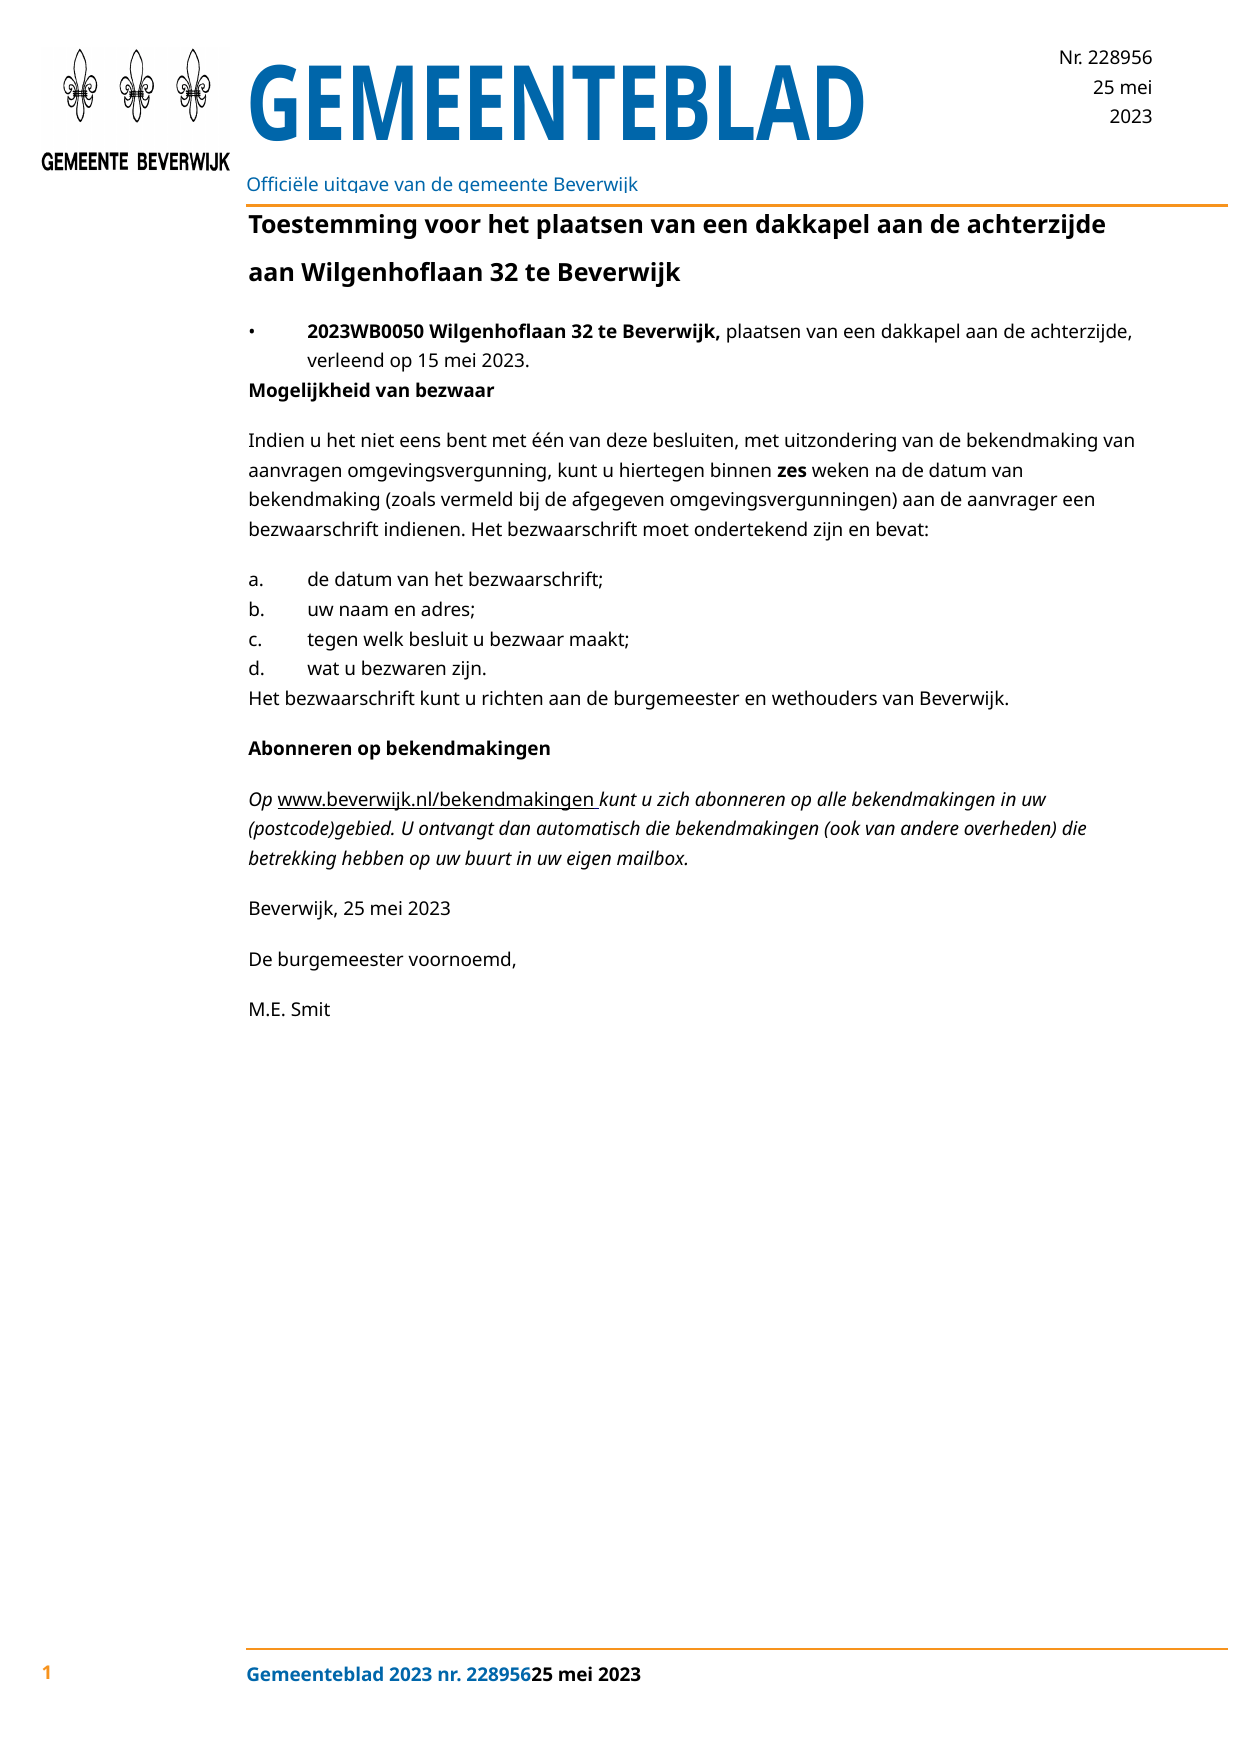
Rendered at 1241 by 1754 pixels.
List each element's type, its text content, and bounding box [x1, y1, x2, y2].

list tegen welk besluit u bezwaar maakt; [248, 626, 1152, 652]
text De burgemeester voornoemd, [248, 946, 1152, 972]
text Indien u het niet eens bent met één van deze besluiten, met uitzondering van de bekendmaking van aanvragen omgevingsvergunning, kunt u hiertegen binnen zes weken na de datum van bekendmaking (zoals vermeld bij de afgegeven omgevingsvergunningen) aan de aanvrager een bezwaarschrift indienen. Het bezwaarschrift moet ondertekend zijn en bevat: [248, 427, 1152, 542]
list de datum van het bezwaarschrift; [248, 567, 1152, 592]
picture [41, 47, 231, 172]
text Beverwijk, 25 mei 2023 [248, 895, 1152, 921]
text Op www.beverwijk.nl/bekendmakingen kunt u zich abonneren op alle bekendmakingen in uw (postcode)gebied. U ontvangt dan automatisch die bekendmakingen (ook van andere overheden) die betrekking hebben op uw buurt in uw eigen mailbox. [248, 786, 1152, 871]
list 2023WB0050 Wilgenhoflaan 32 te Beverwijk, plaatsen van een dakkapel aan de achterzijde, verleend op 15 mei 2023. [248, 318, 1152, 373]
text Toestemming voor het plaatsen van een dakkapel aan de achterzijde aan Wilgenhoflaan 32 te Beverwijk [248, 207, 1152, 288]
text Abonneren op bekendmakingen [248, 735, 1152, 761]
list wat u bezwaren zijn. [248, 655, 1152, 681]
text Mogelijkheid van bezwaar [248, 377, 1152, 403]
text Het bezwaarschrift kunt u richten aan de burgemeester en wethouders van Beverwijk. [248, 685, 1152, 711]
text M.E. Smit [248, 996, 1152, 1022]
list uw naam en adres; [248, 596, 1152, 622]
